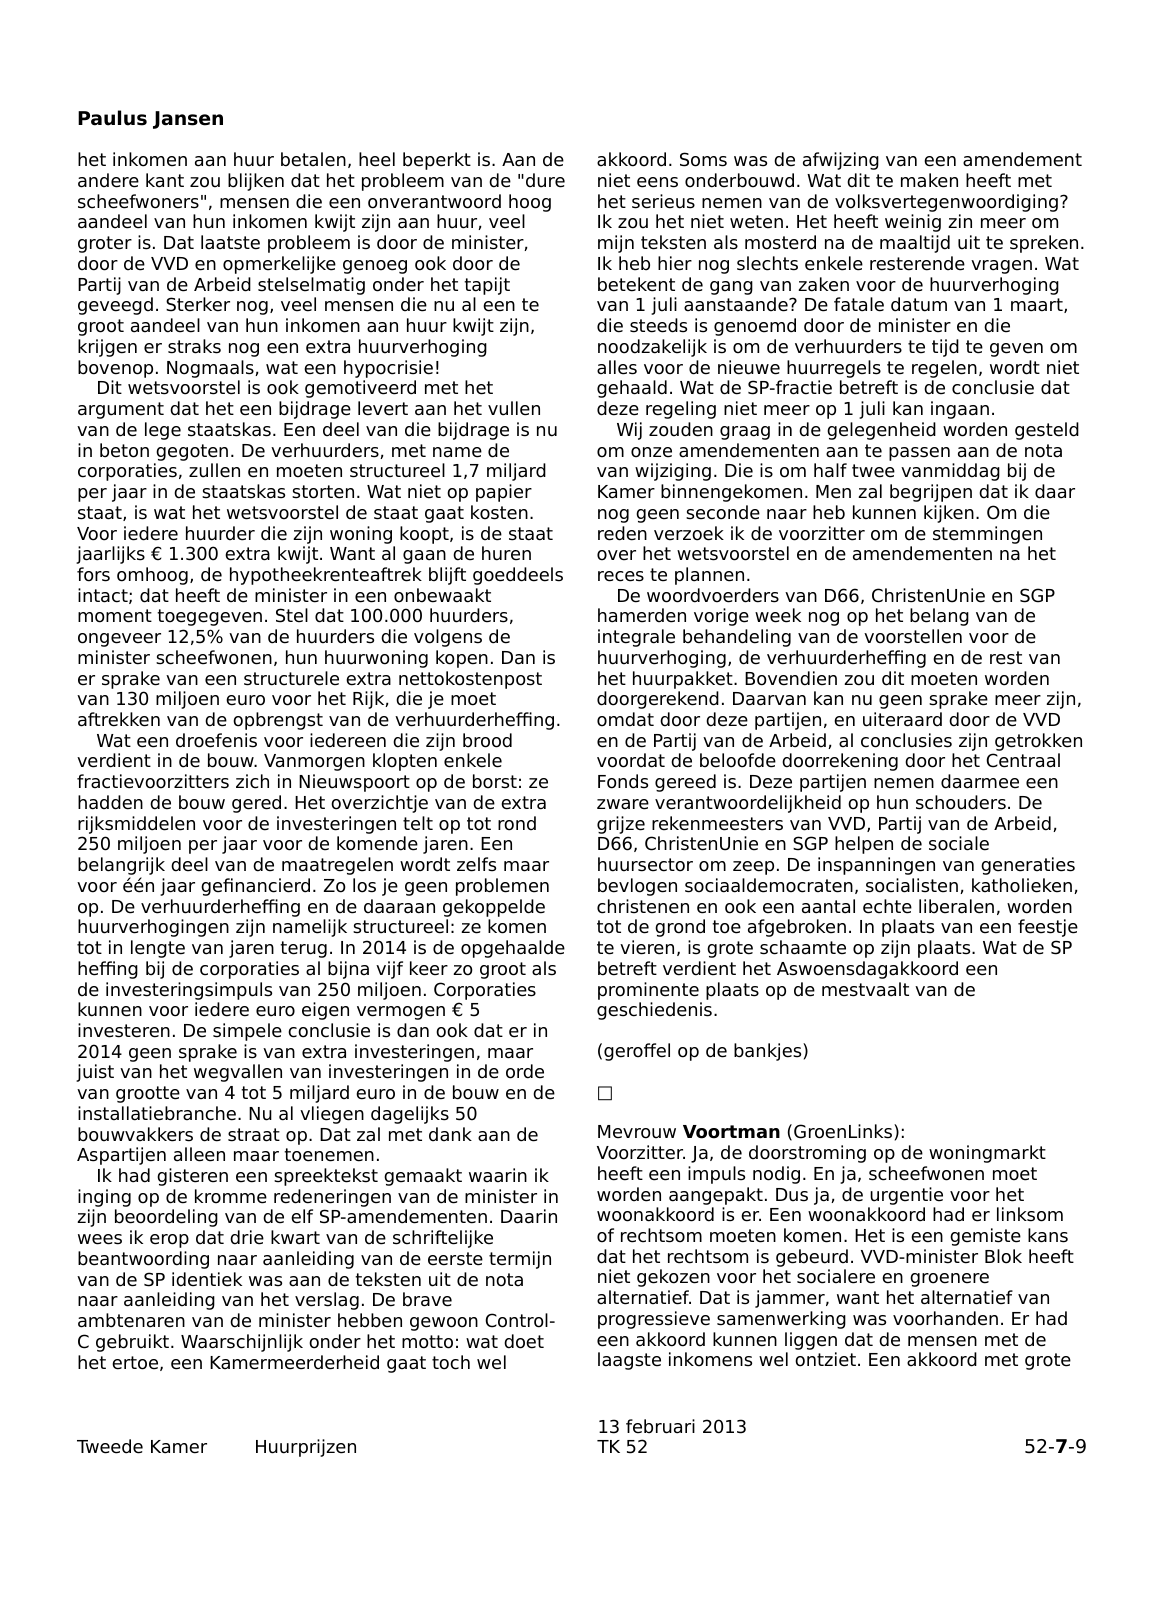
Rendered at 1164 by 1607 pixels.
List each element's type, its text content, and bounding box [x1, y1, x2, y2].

text Dit wetsvoorstel is ook gemotiveerd met het argument dat het een bijdrage levert aan het vullen van de lege staatskas. Een deel van die bijdrage is nu in beton gegoten. De verhuurders, met name de corporaties, zullen en moeten structureel 1,7 miljard per jaar in de staatskas storten. Wat niet op papier staat, is wat het wetsvoorstel de staat gaat kosten. Voor iedere huurder die zijn woning koopt, is de staat jaarlijks € 1.300 extra kwijt. Want al gaan de huren fors omhoog, de hypotheekrenteaftrek blijft goeddeels intact; dat heeft de minister in een onbewaakt moment toegegeven. Stel dat 100.000 huurders, ongeveer 12,5% van de huurders die volgens de minister scheefwonen, hun huurwoning kopen. Dan is er sprake van een structurele extra nettokostenpost van 130 miljoen euro voor het Rijk, die je moet aftrekken van de opbrengst van de verhuurderheffing. [77, 378, 567, 731]
text Wat een droefenis voor iedereen die zijn brood verdient in de bouw. Vanmorgen klopten enkele fractievoorzitters zich in Nieuwspoort op de borst: ze hadden de bouw gered. Het overzichtje van de extra rijksmiddelen voor de investeringen telt op tot rond 250 miljoen per jaar voor de komende jaren. Een belangrijk deel van de maatregelen wordt zelfs maar voor één jaar gefinancierd. Zo los je geen problemen op. De verhuurderheffing en de daaraan gekoppelde huurverhogingen zijn namelijk structureel: ze komen tot in lengte van jaren terug. In 2014 is de opgehaalde heffing bij de corporaties al bijna vijf keer zo groot als de investeringsimpuls van 250 miljoen. Corporaties kunnen voor iedere euro eigen vermogen € 5 investeren. De simpele conclusie is dan ook dat er in 2014 geen sprake is van extra investeringen, maar juist van het wegvallen van investeringen in de orde van grootte van 4 tot 5 miljard euro in de bouw en de installatiebranche. Nu al vliegen dagelijks 50 bouwvakkers de straat op. Dat zal met dank aan de Aspartijen alleen maar toenemen. [77, 731, 567, 1166]
text (geroffel op de bankjes) [596, 1041, 1087, 1062]
text het inkomen aan huur betalen, heel beperkt is. Aan de andere kant zou blijken dat het probleem van de "dure scheefwoners", mensen die een onverantwoord hoog aandeel van hun inkomen kwijt zijn aan huur, veel groter is. Dat laatste probleem is door de minister, door de VVD en opmerkelijke genoeg ook door de Partij van de Arbeid stelselmatig onder het tapijt geveegd. Sterker nog, veel mensen die nu al een te groot aandeel van hun inkomen aan huur kwijt zijn, krijgen er straks nog een extra huurverhoging bovenop. Nogmaals, wat een hypocrisie! [77, 150, 567, 378]
text De woordvoerders van D66, ChristenUnie en SGP hamerden vorige week nog op het belang van de integrale behandeling van de voorstellen voor de huurverhoging, de verhuurderheffing en de rest van het huurpakket. Bovendien zou dit moeten worden doorgerekend. Daarvan kan nu geen sprake meer zijn, omdat door deze partijen, en uiteraard door de VVD en de Partij van de Arbeid, al conclusies zijn getrokken voordat de beloofde doorrekening door het Centraal Fonds gereed is. Deze partijen nemen daarmee een zware verantwoordelijkheid op hun schouders. De grijze rekenmeesters van VVD, Partij van de Arbeid, D66, ChristenUnie en SGP helpen de sociale huursector om zeep. De inspanningen van generaties bevlogen sociaaldemocraten, socialisten, katholieken, christenen en ook een aantal echte liberalen, worden tot de grond toe afgebroken. In plaats van een feestje te vieren, is grote schaamte op zijn plaats. Wat de SP betreft verdient het Aswoensdagakkoord een prominente plaats op de mestvaalt van de geschiedenis. [596, 586, 1087, 1021]
text Ik had gisteren een spreektekst gemaakt waarin ik inging op de kromme redeneringen van de minister in zijn beoordeling van de elf SP-amendementen. Daarin wees ik erop dat drie kwart van de schriftelijke beantwoording naar aanleiding van de eerste termijn van de SP identiek was aan de teksten uit de nota naar aanleiding van het verslag. De brave ambtenaren van de minister hebben gewoon Control-C gebruikt. Waarschijnlijk onder het motto: wat doet het ertoe, een Kamermeerderheid gaat toch wel [77, 1166, 567, 1373]
text □ [596, 1082, 1087, 1102]
text Wij zouden graag in de gelegenheid worden gesteld om onze amendementen aan te passen aan de nota van wijziging. Die is om half twee vanmiddag bij de Kamer binnengekomen. Men zal begrijpen dat ik daar nog geen seconde naar heb kunnen kijken. Om die reden verzoek ik de voorzitter om de stemmingen over het wetsvoorstel en de amendementen na het reces te plannen. [596, 420, 1087, 586]
text akkoord. Soms was de afwijzing van een amendement niet eens onderbouwd. Wat dit te maken heeft met het serieus nemen van de volksvertegenwoordiging? Ik zou het niet weten. Het heeft weinig zin meer om mijn teksten als mosterd na de maaltijd uit te spreken. Ik heb hier nog slechts enkele resterende vragen. Wat betekent de gang van zaken voor de huurverhoging van 1 juli aanstaande? De fatale datum van 1 maart, die steeds is genoemd door de minister en die noodzakelijk is om de verhuurders te tijd te geven om alles voor de nieuwe huurregels te regelen, wordt niet gehaald. Wat de SP-fractie betreft is de conclusie dat deze regeling niet meer op 1 juli kan ingaan. [596, 150, 1087, 420]
text Mevrouw Voortman (GroenLinks): [596, 1122, 1087, 1143]
text Voorzitter. Ja, de doorstroming op de woningmarkt heeft een impuls nodig. En ja, scheefwonen moet worden aangepakt. Dus ja, de urgentie voor het woonakkoord is er. Een woonakkoord had er linksom of rechtsom moeten komen. Het is een gemiste kans dat het rechtsom is gebeurd. VVD-minister Blok heeft niet gekozen voor het socialere en groenere alternatief. Dat is jammer, want het alternatief van progressieve samenwerking was voorhanden. Er had een akkoord kunnen liggen dat de mensen met de laagste inkomens wel ontziet. Een akkoord met grote [596, 1143, 1087, 1371]
